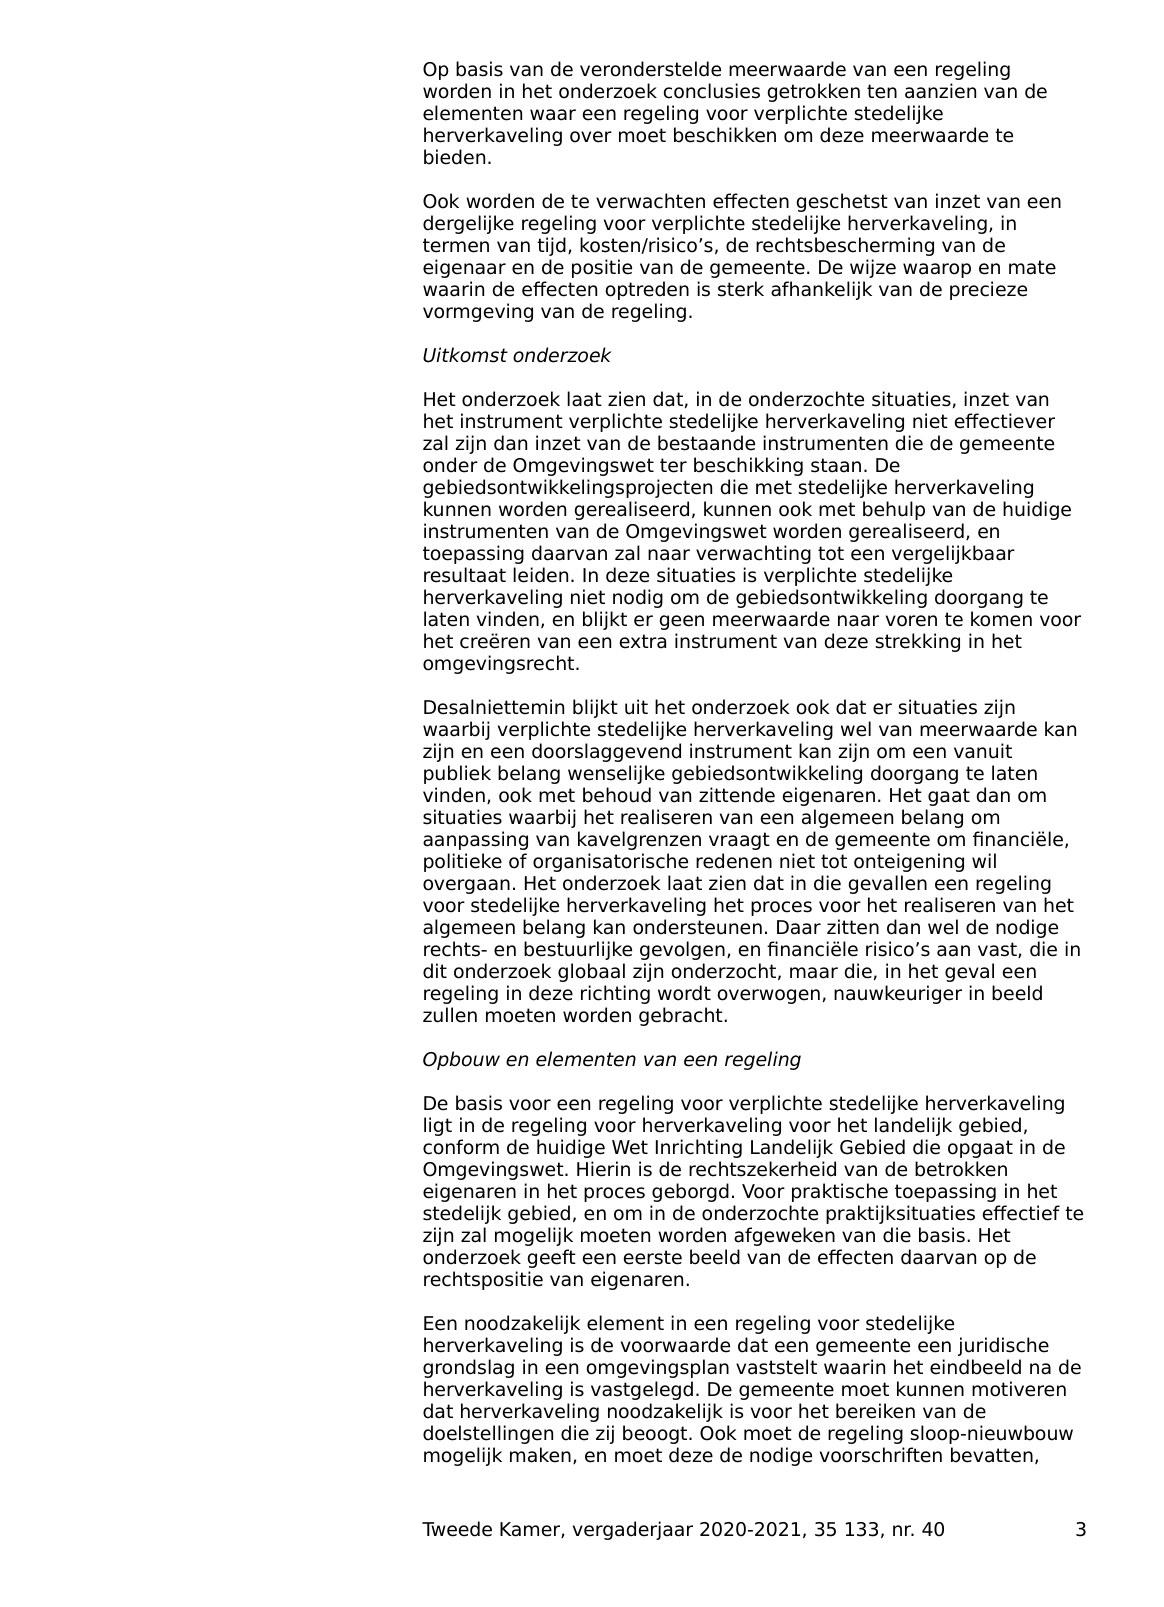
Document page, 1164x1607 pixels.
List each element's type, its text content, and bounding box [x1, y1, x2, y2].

text Ook worden de te verwachten effecten geschetst van inzet van een dergelijke regeling voor verplichte stedelijke herverkaveling, in termen van tijd, kosten/risico’s, de rechtsbescherming van de eigenaar en de positie van de gemeente. De wijze waarop en mate waarin de effecten optreden is sterk afhankelijk van de precieze vormgeving van de regeling. [422, 191, 1087, 323]
text Het onderzoek laat zien dat, in de onderzochte situaties, inzet van het instrument verplichte stedelijke herverkaveling niet effectiever zal zijn dan inzet van de bestaande instrumenten die de gemeente onder de Omgevingswet ter beschikking staan. De gebiedsontwikkelingsprojecten die met stedelijke herverkaveling kunnen worden gerealiseerd, kunnen ook met behulp van de huidige instrumenten van de Omgevingswet worden gerealiseerd, en toepassing daarvan zal naar verwachting tot een vergelijkbaar resultaat leiden. In deze situaties is verplichte stedelijke herverkaveling niet nodig om de gebiedsontwikkeling doorgang te laten vinden, en blijkt er geen meerwaarde naar voren te komen voor het creëren van een extra instrument van deze strekking in het omgevingsrecht. [422, 389, 1087, 675]
text De basis voor een regeling voor verplichte stedelijke herverkaveling ligt in de regeling voor herverkaveling voor het landelijk gebied, conform de huidige Wet Inrichting Landelijk Gebied die opgaat in de Omgevingswet. Hierin is de rechtszekerheid van de betrokken eigenaren in het proces geborgd. Voor praktische toepassing in het stedelijk gebied, en om in de onderzochte praktijksituaties effectief te zijn zal mogelijk moeten worden afgeweken van die basis. Het onderzoek geeft een eerste beeld van de effecten daarvan op de rechtspositie van eigenaren. [422, 1093, 1087, 1291]
subtitle Opbouw en elementen van een regeling [422, 1049, 1087, 1071]
text Desalniettemin blijkt uit het onderzoek ook dat er situaties zijn waarbij verplichte stedelijke herverkaveling wel van meerwaarde kan zijn en een doorslaggevend instrument kan zijn om een vanuit publiek belang wenselijke gebiedsontwikkeling doorgang te laten vinden, ook met behoud van zittende eigenaren. Het gaat dan om situaties waarbij het realiseren van een algemeen belang om aanpassing van kavelgrenzen vraagt en de gemeente om financiële, politieke of organisatorische redenen niet tot onteigening wil overgaan. Het onderzoek laat zien dat in die gevallen een regeling voor stedelijke herverkaveling het proces voor het realiseren van het algemeen belang kan ondersteunen. Daar zitten dan wel de nodige rechts- en bestuurlijke gevolgen, en financiële risico’s aan vast, die in dit onderzoek globaal zijn onderzocht, maar die, in het geval een regeling in deze richting wordt overwogen, nauwkeuriger in beeld zullen moeten worden gebracht. [422, 697, 1087, 1027]
text Een noodzakelijk element in een regeling voor stedelijke herverkaveling is de voorwaarde dat een gemeente een juridische grondslag in een omgevingsplan vaststelt waarin het eindbeeld na de herverkaveling is vastgelegd. De gemeente moet kunnen motiveren dat herverkaveling noodzakelijk is voor het bereiken van de doelstellingen die zij beoogt. Ook moet de regeling sloop-nieuwbouw mogelijk maken, en moet deze de nodige voorschriften bevatten, [422, 1313, 1087, 1467]
subtitle Uitkomst onderzoek [422, 345, 1087, 367]
text Op basis van de veronderstelde meerwaarde van een regeling worden in het onderzoek conclusies getrokken ten aanzien van de elementen waar een regeling voor verplichte stedelijke herverkaveling over moet beschikken om deze meerwaarde te bieden. [422, 59, 1087, 169]
